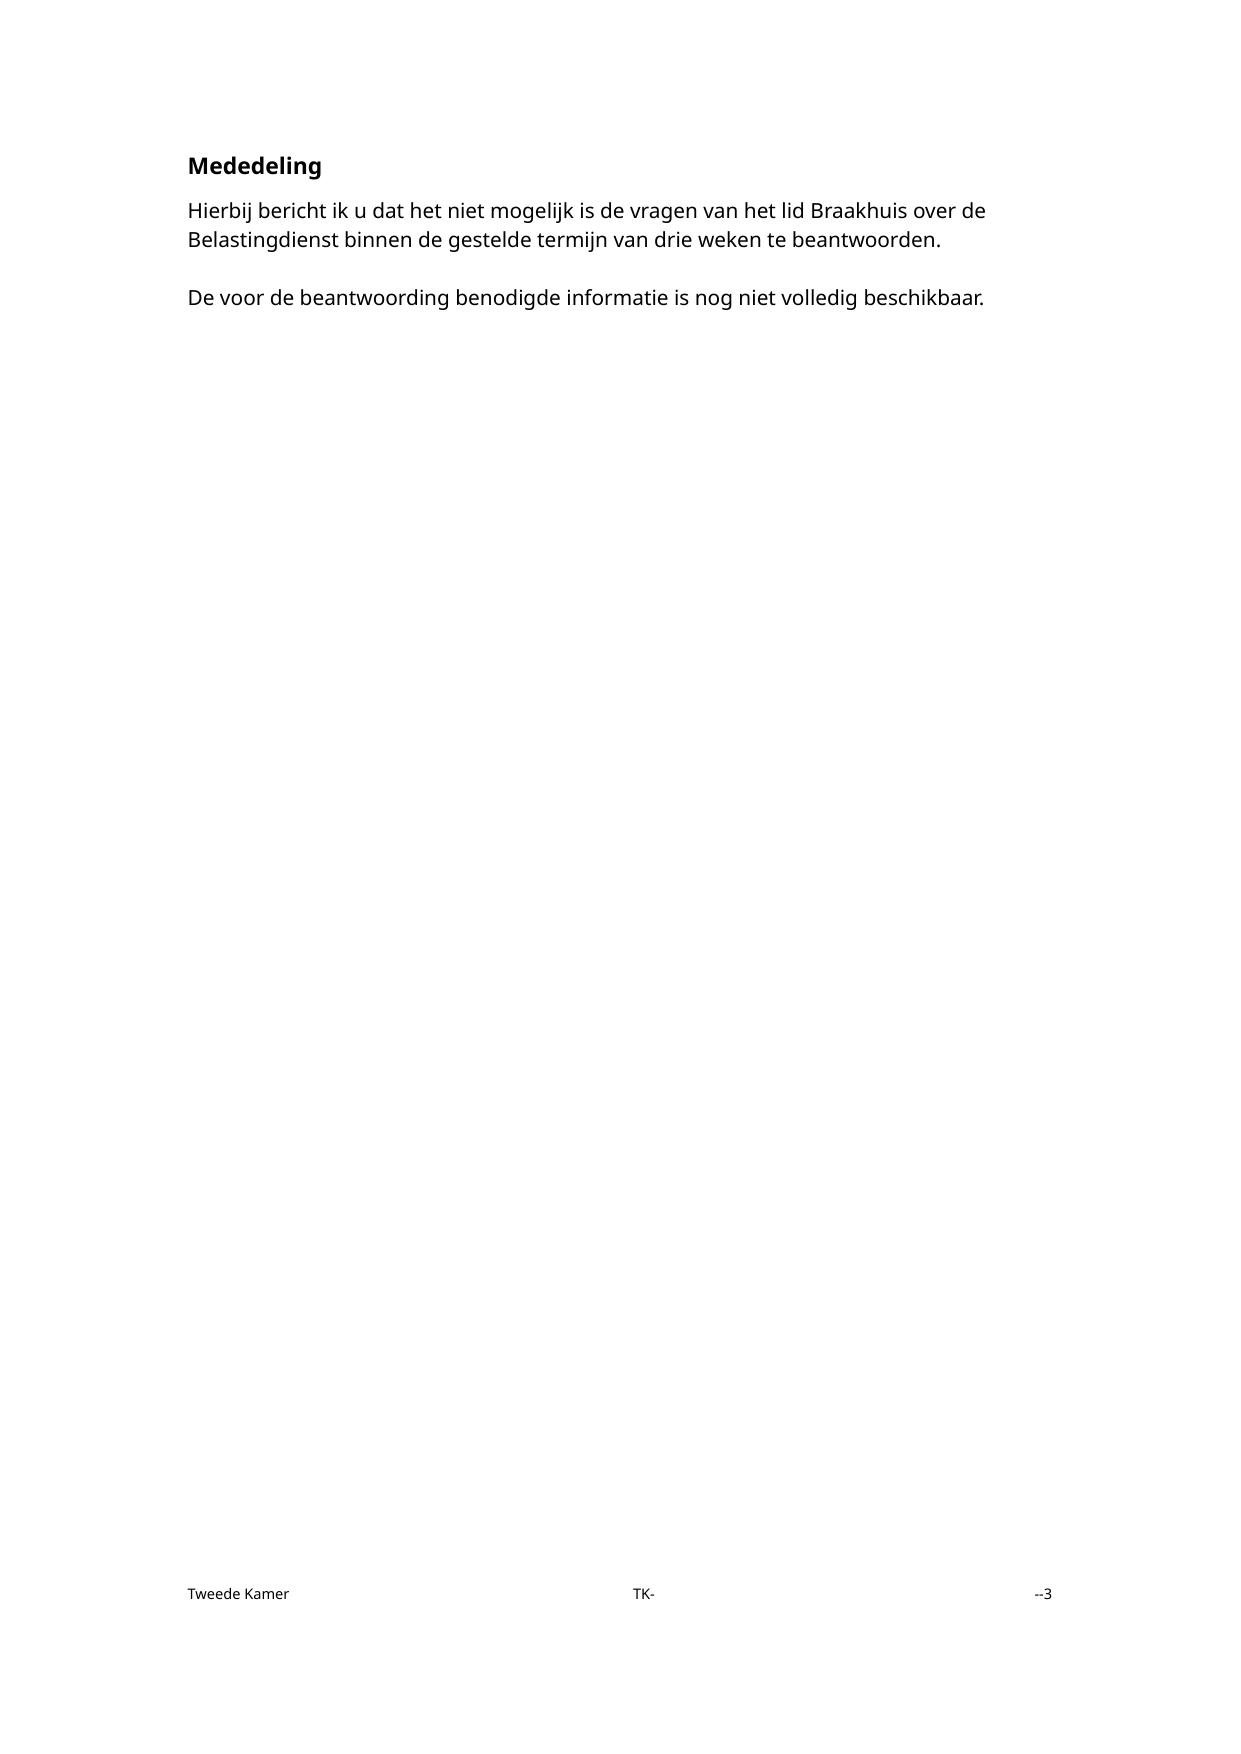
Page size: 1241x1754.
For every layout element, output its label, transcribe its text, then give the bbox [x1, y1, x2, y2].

text Hierbij bericht ik u dat het niet mogelijk is de vragen van het lid Braakhuis over de Belastingdienst binnen de gestelde termijn van drie weken te beantwoorden. [187, 196, 1053, 253]
text De voor de beantwoording benodigde informatie is nog niet volledig beschikbaar. [187, 283, 1053, 312]
subtitle Mededeling [187, 150, 1053, 181]
